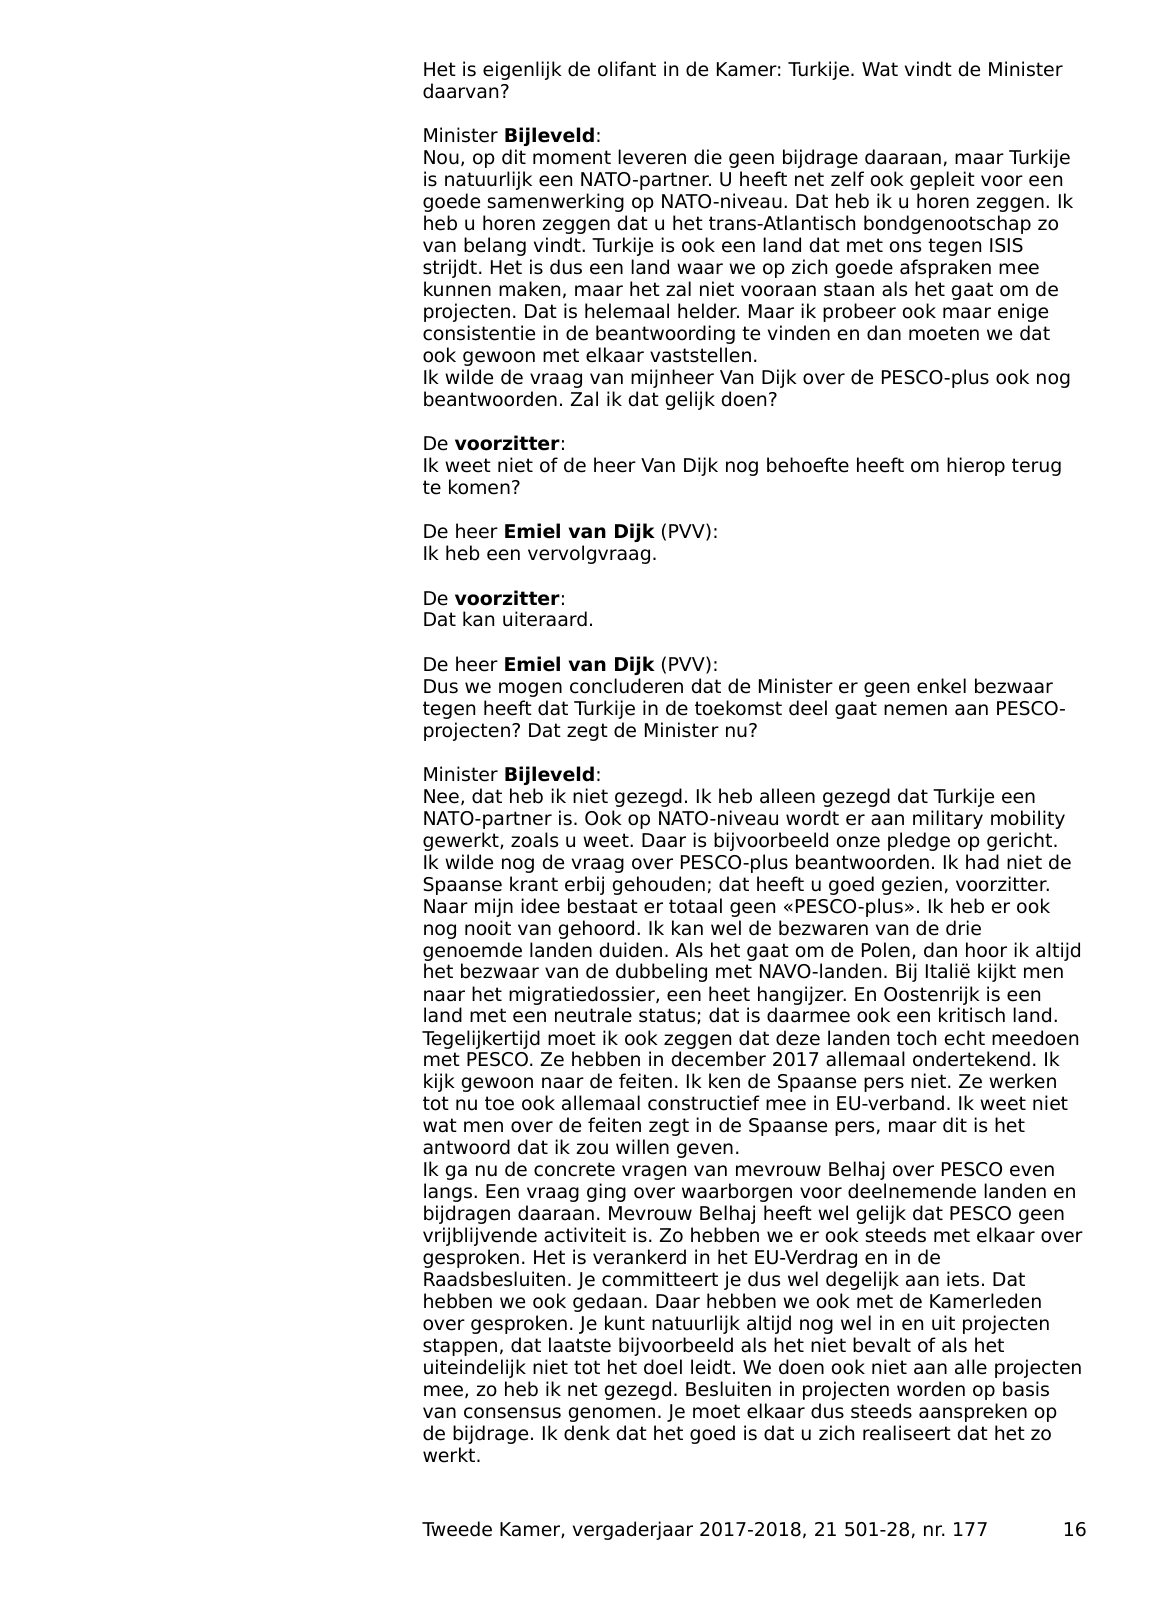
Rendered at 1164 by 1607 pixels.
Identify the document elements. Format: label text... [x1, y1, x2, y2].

text Ik wilde de vraag van mijnheer Van Dijk over de PESCO-plus ook nog beantwoorden. Zal ik dat gelijk doen? [422, 367, 1087, 411]
text De voorzitter: [422, 587, 1087, 609]
text Dus we mogen concluderen dat de Minister er geen enkel bezwaar tegen heeft dat Turkije in de toekomst deel gaat nemen aan PESCO-projecten? Dat zegt de Minister nu? [422, 676, 1087, 741]
text Minister Bijleveld: [422, 125, 1087, 147]
text Ik heb een vervolgvraag. [422, 543, 1087, 565]
text Dat kan uiteraard. [422, 609, 1087, 631]
text De heer Emiel van Dijk (PVV): [422, 521, 1087, 543]
text Ik ga nu de concrete vragen van mevrouw Belhaj over PESCO even langs. Een vraag ging over waarborgen voor deelnemende landen en bijdragen daaraan. Mevrouw Belhaj heeft wel gelijk dat PESCO geen vrijblijvende activiteit is. Zo hebben we er ook steeds met elkaar over gesproken. Het is verankerd in het EU-Verdrag en in de Raadsbesluiten. Je committeert je dus wel degelijk aan iets. Dat hebben we ook gedaan. Daar hebben we ook met de Kamerleden over gesproken. Je kunt natuurlijk altijd nog wel in en uit projecten stappen, dat laatste bijvoorbeeld als het niet bevalt of als het uiteindelijk niet tot het doel leidt. We doen ook niet aan alle projecten mee, zo heb ik net gezegd. Besluiten in projecten worden op basis van consensus genomen. Je moet elkaar dus steeds aanspreken op de bijdrage. Ik denk dat het goed is dat u zich realiseert dat het zo werkt. [422, 1159, 1087, 1467]
text De voorzitter: [422, 433, 1087, 455]
text Nee, dat heb ik niet gezegd. Ik heb alleen gezegd dat Turkije een NATO-partner is. Ook op NATO-niveau wordt er aan military mobility gewerkt, zoals u weet. Daar is bijvoorbeeld onze pledge op gericht. [422, 786, 1087, 852]
text Ik weet niet of de heer Van Dijk nog behoefte heeft om hierop terug te komen? [422, 455, 1087, 499]
text Het is eigenlijk de olifant in de Kamer: Turkije. Wat vindt de Minister daarvan? [422, 59, 1087, 103]
text Ik wilde nog de vraag over PESCO-plus beantwoorden. Ik had niet de Spaanse krant erbij gehouden; dat heeft u goed gezien, voorzitter. Naar mijn idee bestaat er totaal geen «PESCO-plus». Ik heb er ook nog nooit van gehoord. Ik kan wel de bezwaren van de drie genoemde landen duiden. Als het gaat om de Polen, dan hoor ik altijd het bezwaar van de dubbeling met NAVO-landen. Bij Italië kijkt men naar het migratiedossier, een heet hangijzer. En Oostenrijk is een land met een neutrale status; dat is daarmee ook een kritisch land. Tegelijkertijd moet ik ook zeggen dat deze landen toch echt meedoen met PESCO. Ze hebben in december 2017 allemaal ondertekend. Ik kijk gewoon naar de feiten. Ik ken de Spaanse pers niet. Ze werken tot nu toe ook allemaal constructief mee in EU-verband. Ik weet niet wat men over de feiten zegt in de Spaanse pers, maar dit is het antwoord dat ik zou willen geven. [422, 852, 1087, 1159]
text Minister Bijleveld: [422, 764, 1087, 786]
text De heer Emiel van Dijk (PVV): [422, 653, 1087, 676]
text Nou, op dit moment leveren die geen bijdrage daaraan, maar Turkije is natuurlijk een NATO-partner. U heeft net zelf ook gepleit voor een goede samenwerking op NATO-niveau. Dat heb ik u horen zeggen. Ik heb u horen zeggen dat u het trans-Atlantisch bondgenootschap zo van belang vindt. Turkije is ook een land dat met ons tegen ISIS strijdt. Het is dus een land waar we op zich goede afspraken mee kunnen maken, maar het zal niet vooraan staan als het gaat om de projecten. Dat is helemaal helder. Maar ik probeer ook maar enige consistentie in de beantwoording te vinden en dan moeten we dat ook gewoon met elkaar vaststellen. [422, 147, 1087, 367]
